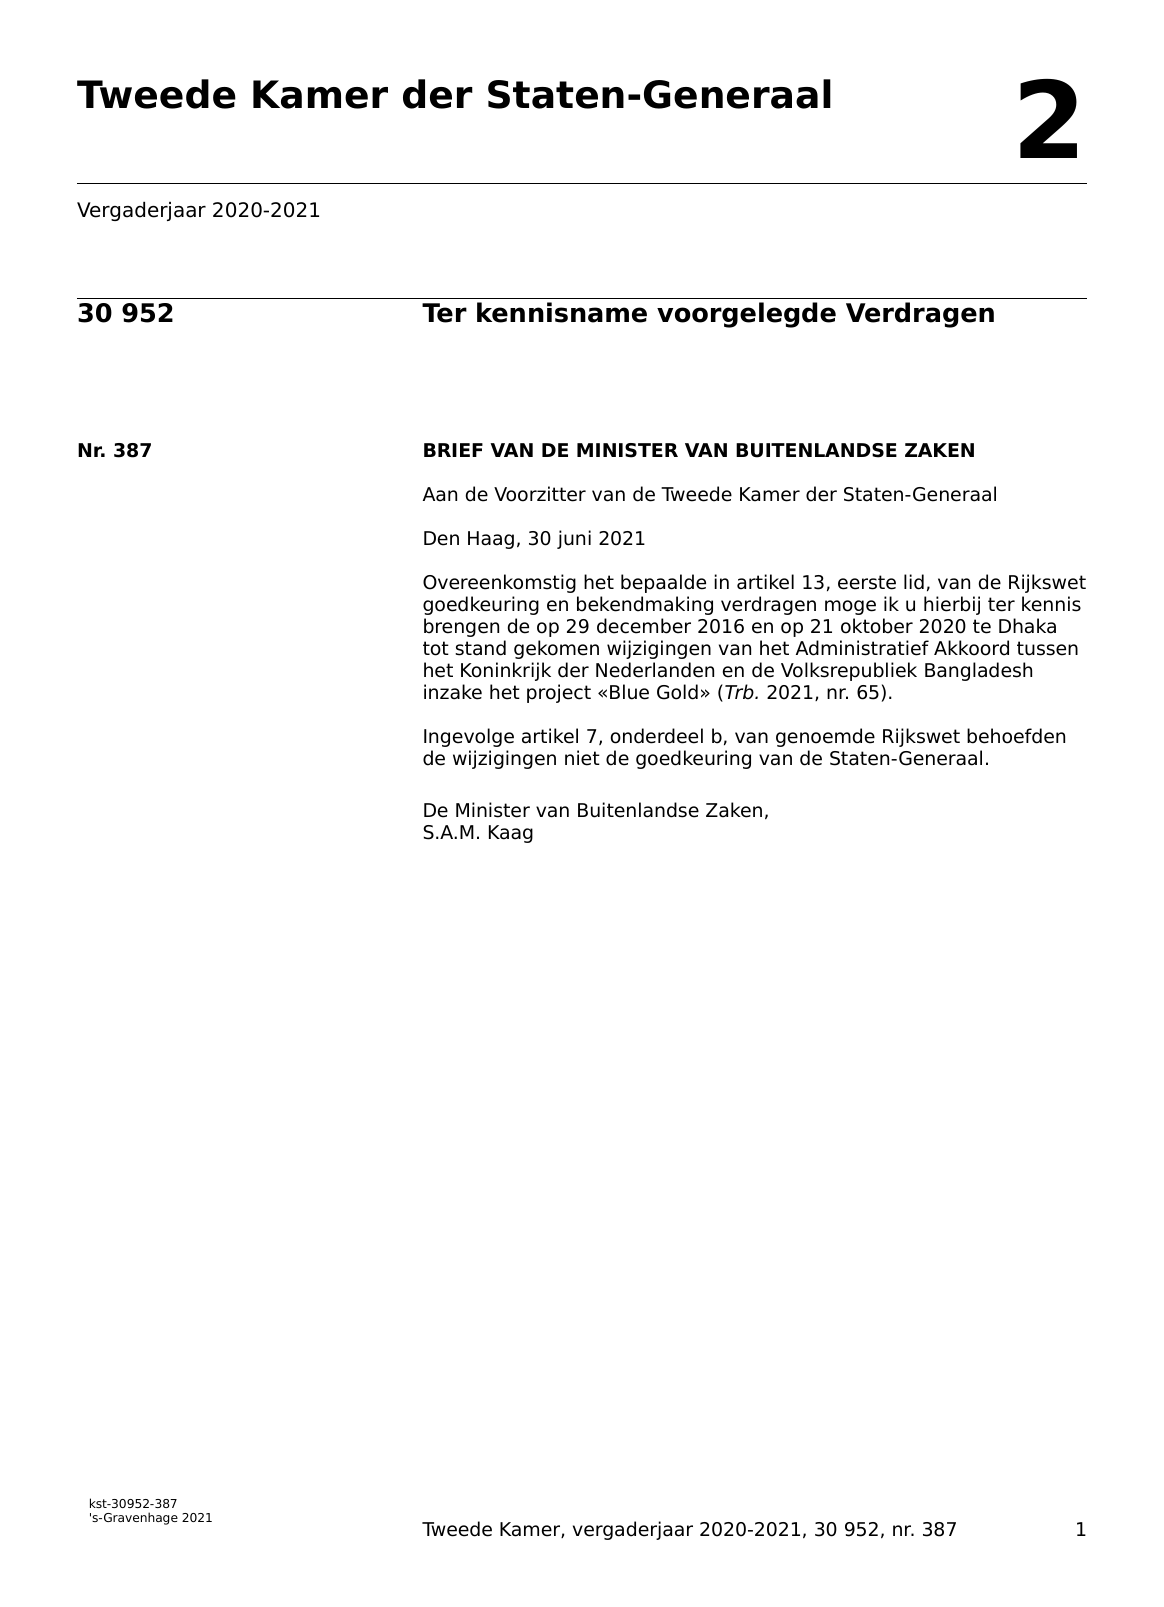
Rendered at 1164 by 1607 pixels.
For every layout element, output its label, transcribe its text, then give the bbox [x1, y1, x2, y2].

text kst-30952-387 [88, 1497, 323, 1511]
table_cell Vergaderjaar 2020-2021 [77, 184, 1087, 298]
text Ingevolge artikel 7, onderdeel b, van genoemde Rijkswet behoefden de wijzigingen niet de goedkeuring van de Staten-Generaal. [422, 726, 1087, 770]
text 's-Gravenhage 2021 [88, 1511, 323, 1525]
table_header Tweede Kamer der Staten-Generaal [77, 59, 886, 183]
subtitle Nr. 387 BRIEF VAN DE MINISTER VAN BUITENLANDSE ZAKEN [77, 440, 1087, 462]
table_header 2 [886, 59, 1087, 183]
subtitle 30 952 Ter kennisname voorgelegde Verdragen [77, 299, 1087, 329]
text Aan de Voorzitter van de Tweede Kamer der Staten-Generaal [422, 484, 1087, 506]
text De Minister van Buitenlandse Zaken, S.A.M. Kaag [422, 800, 1087, 844]
text Overeenkomstig het bepaalde in artikel 13, eerste lid, van de Rijkswet goedkeuring en bekendmaking verdragen moge ik u hierbij ter kennis brengen de op 29 december 2016 en op 21 oktober 2020 te Dhaka tot stand gekomen wijzigingen van het Administratief Akkoord tussen het Koninkrijk der Nederlanden en de Volksrepubliek Bangladesh inzake het project «Blue Gold» (Trb. 2021, nr. 65). [422, 572, 1087, 704]
text Den Haag, 30 juni 2021 [422, 528, 1087, 550]
